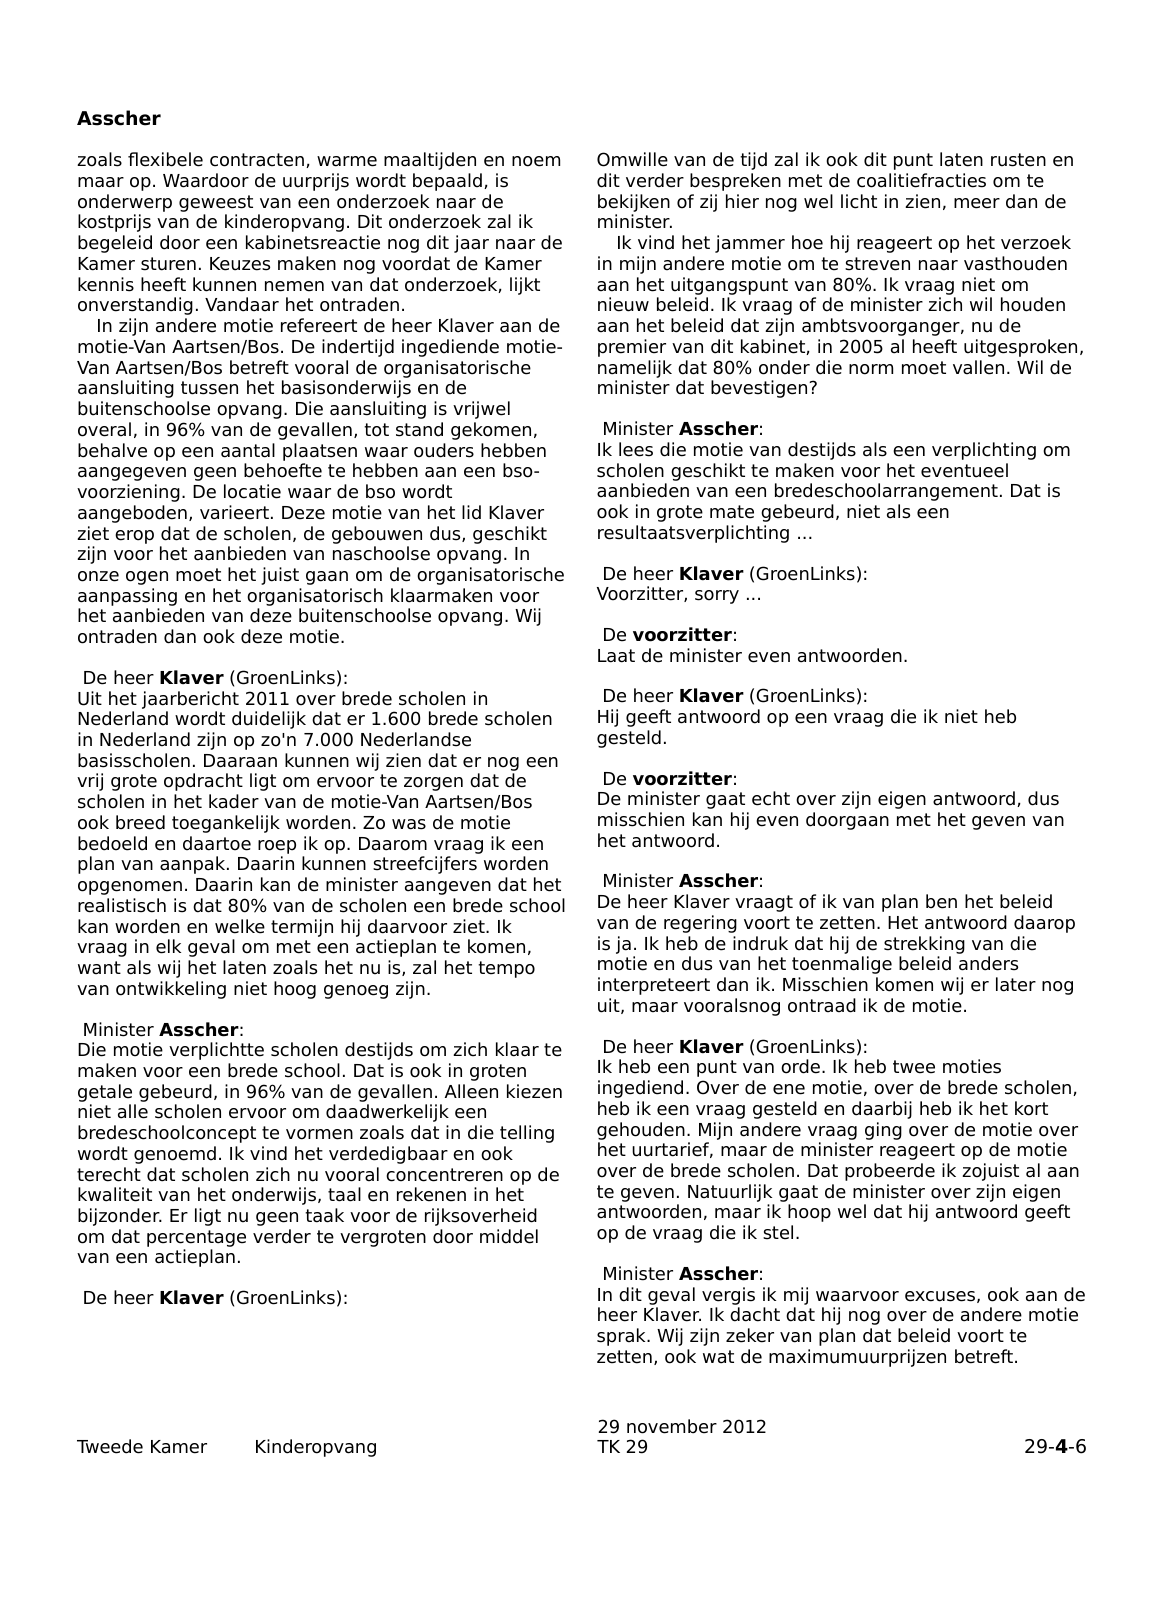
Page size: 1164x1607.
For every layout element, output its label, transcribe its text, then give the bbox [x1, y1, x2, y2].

text Omwille van de tijd zal ik ook dit punt laten rusten en dit verder bespreken met de coalitiefracties om te bekijken of zij hier nog wel licht in zien, meer dan de minister. [596, 150, 1087, 233]
text Minister Asscher: [77, 1019, 567, 1040]
text In zijn andere motie refereert de heer Klaver aan de motie-Van Aartsen/Bos. De indertijd ingediende motie-Van Aartsen/Bos betreft vooral de organisatorische aansluiting tussen het basisonderwijs en de buitenschoolse opvang. Die aansluiting is vrijwel overal, in 96% van de gevallen, tot stand gekomen, behalve op een aantal plaatsen waar ouders hebben aangegeven geen behoefte te hebben aan een bso-voorziening. De locatie waar de bso wordt aangeboden, varieert. Deze motie van het lid Klaver ziet erop dat de scholen, de gebouwen dus, geschikt zijn voor het aanbieden van naschoolse opvang. In onze ogen moet het juist gaan om de organisatorische aanpassing en het organisatorisch klaarmaken voor het aanbieden van deze buitenschoolse opvang. Wij ontraden dan ook deze motie. [77, 316, 567, 648]
text De heer Klaver (GroenLinks): [596, 1036, 1087, 1057]
text zoals flexibele contracten, warme maaltijden en noem maar op. Waardoor de uurprijs wordt bepaald, is onderwerp geweest van een onderzoek naar de kostprijs van de kinderopvang. Dit onderzoek zal ik begeleid door een kabinetsreactie nog dit jaar naar de Kamer sturen. Keuzes maken nog voordat de Kamer kennis heeft kunnen nemen van dat onderzoek, lijkt onverstandig. Vandaar het ontraden. [77, 150, 567, 316]
text De heer Klaver (GroenLinks): [77, 668, 567, 688]
text Laat de minister even antwoorden. [596, 646, 1087, 666]
text Voorzitter, sorry ... [596, 584, 1087, 605]
text Minister Asscher: [596, 419, 1087, 440]
text De voorzitter: [596, 768, 1087, 789]
text In dit geval vergis ik mij waarvoor excuses, ook aan de heer Klaver. Ik dacht dat hij nog over de andere motie sprak. Wij zijn zeker van plan dat beleid voort te zetten, ook wat de maximumuurprijzen betreft. [596, 1284, 1087, 1367]
text De heer Klaver (GroenLinks): [596, 686, 1087, 707]
text De heer Klaver vraagt of ik van plan ben het beleid van de regering voort te zetten. Het antwoord daarop is ja. Ik heb de indruk dat hij de strekking van die motie en dus van het toenmalige beleid anders interpreteert dan ik. Misschien komen wij er later nog uit, maar vooralsnog ontraad ik de motie. [596, 892, 1087, 1016]
text Die motie verplichtte scholen destijds om zich klaar te maken voor een brede school. Dat is ook in groten getale gebeurd, in 96% van de gevallen. Alleen kiezen niet alle scholen ervoor om daadwerkelijk een bredeschoolconcept te vormen zoals dat in die telling wordt genoemd. Ik vind het verdedigbaar en ook terecht dat scholen zich nu vooral concentreren op de kwaliteit van het onderwijs, taal en rekenen in het bijzonder. Er ligt nu geen taak voor de rijksoverheid om dat percentage verder te vergroten door middel van een actieplan. [77, 1040, 567, 1268]
text De heer Klaver (GroenLinks): [77, 1288, 567, 1309]
text De voorzitter: [596, 625, 1087, 646]
text Ik vind het jammer hoe hij reageert op het verzoek in mijn andere motie om te streven naar vasthouden aan het uitgangspunt van 80%. Ik vraag niet om nieuw beleid. Ik vraag of de minister zich wil houden aan het beleid dat zijn ambtsvoorganger, nu de premier van dit kabinet, in 2005 al heeft uitgesproken, namelijk dat 80% onder die norm moet vallen. Wil de minister dat bevestigen? [596, 233, 1087, 399]
text De heer Klaver (GroenLinks): [596, 563, 1087, 584]
text Uit het jaarbericht 2011 over brede scholen in Nederland wordt duidelijk dat er 1.600 brede scholen in Nederland zijn op zo'n 7.000 Nederlandse basisscholen. Daaraan kunnen wij zien dat er nog een vrij grote opdracht ligt om ervoor te zorgen dat de scholen in het kader van de motie-Van Aartsen/Bos ook breed toegankelijk worden. Zo was de motie bedoeld en daartoe roep ik op. Daarom vraag ik een plan van aanpak. Daarin kunnen streefcijfers worden opgenomen. Daarin kan de minister aangeven dat het realistisch is dat 80% van de scholen een brede school kan worden en welke termijn hij daarvoor ziet. Ik vraag in elk geval om met een actieplan te komen, want als wij het laten zoals het nu is, zal het tempo van ontwikkeling niet hoog genoeg zijn. [77, 688, 567, 999]
text Minister Asscher: [596, 871, 1087, 892]
text Minister Asscher: [596, 1264, 1087, 1284]
text Hij geeft antwoord op een vraag die ik niet heb gesteld. [596, 707, 1087, 748]
text Ik lees die motie van destijds als een verplichting om scholen geschikt te maken voor het eventueel aanbieden van een bredeschoolarrangement. Dat is ook in grote mate gebeurd, niet als een resultaatsverplichting ... [596, 440, 1087, 543]
text De minister gaat echt over zijn eigen antwoord, dus misschien kan hij even doorgaan met het geven van het antwoord. [596, 789, 1087, 851]
text Ik heb een punt van orde. Ik heb twee moties ingediend. Over de ene motie, over de brede scholen, heb ik een vraag gesteld en daarbij heb ik het kort gehouden. Mijn andere vraag ging over de motie over het uurtarief, maar de minister reageert op de motie over de brede scholen. Dat probeerde ik zojuist al aan te geven. Natuurlijk gaat de minister over zijn eigen antwoorden, maar ik hoop wel dat hij antwoord geeft op de vraag die ik stel. [596, 1057, 1087, 1244]
